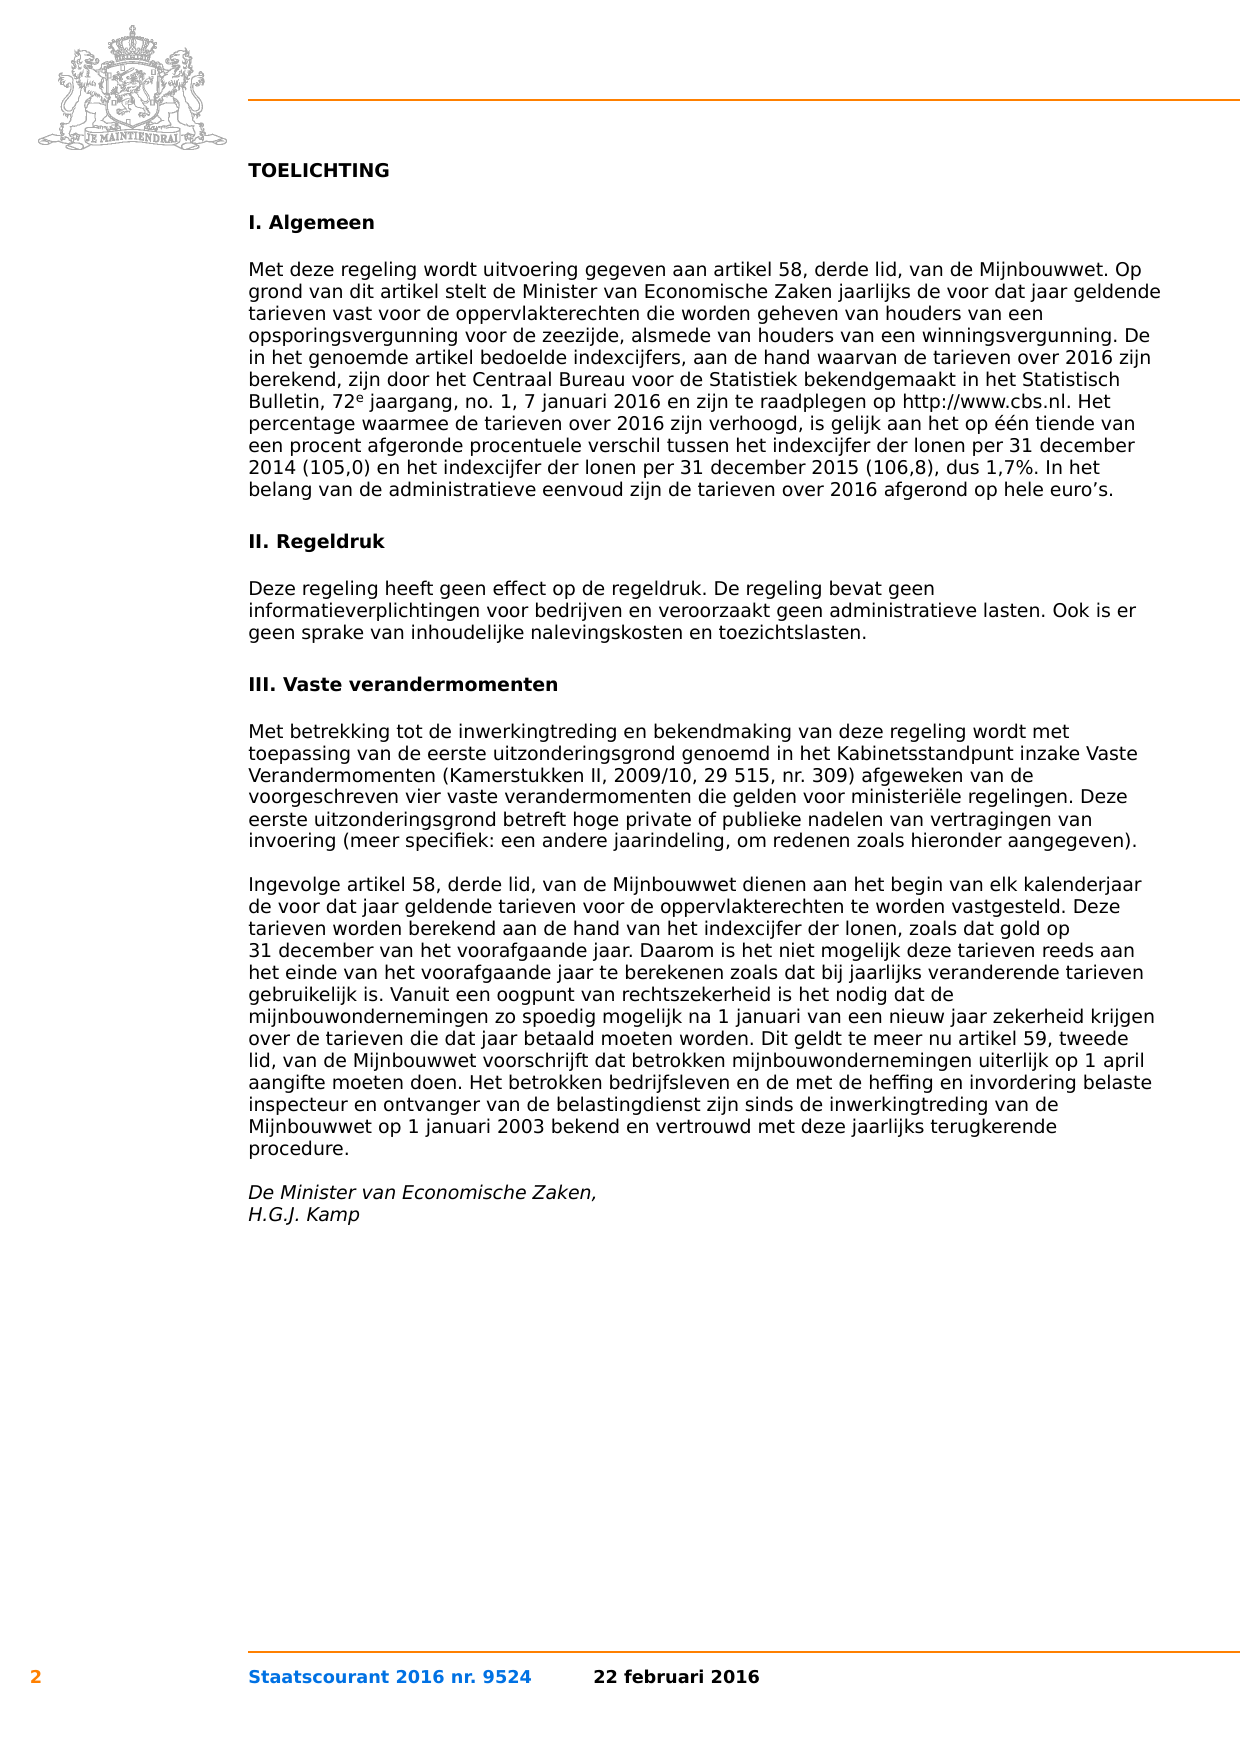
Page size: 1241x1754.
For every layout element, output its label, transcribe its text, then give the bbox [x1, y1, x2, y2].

subtitle I. Algemeen [248, 212, 1163, 234]
text De Minister van Economische Zaken, H.G.J. Kamp [248, 1182, 1163, 1226]
text Met deze regeling wordt uitvoering gegeven aan artikel 58, derde lid, van de Mijnbouwwet. Op grond van dit artikel stelt de Minister van Economische Zaken jaarlijks de voor dat jaar geldende tarieven vast voor de oppervlakterechten die worden geheven van houders van een opsporingsvergunning voor de zeezijde, alsmede van houders van een winningsvergunning. De in het genoemde artikel bedoelde indexcijfers, aan de hand waarvan de tarieven over 2016 zijn berekend, zijn door het Centraal Bureau voor de Statistiek bekendgemaakt in het Statistisch Bulletin, 72e jaargang, no. 1, 7 januari 2016 en zijn te raadplegen op http://www.cbs.nl. Het percentage waarmee de tarieven over 2016 zijn verhoogd, is gelijk aan het op één tiende van een procent afgeronde procentuele verschil tussen het indexcijfer der lonen per 31 december 2014 (105,0) en het indexcijfer der lonen per 31 december 2015 (106,8), dus 1,7%. In het belang van de administratieve eenvoud zijn de tarieven over 2016 afgerond op hele euro’s. [248, 259, 1163, 501]
text Deze regeling heeft geen effect op de regeldruk. De regeling bevat geen informatieverplichtingen voor bedrijven en veroorzaakt geen administratieve lasten. Ook is er geen sprake van inhoudelijke nalevingskosten en toezichtslasten. [248, 578, 1163, 643]
text Met betrekking tot de inwerkingtreding en bekendmaking van deze regeling wordt met toepassing van de eerste uitzonderingsgrond genoemd in het Kabinetsstandpunt inzake Vaste Verandermomenten (Kamerstukken II, 2009/10, 29 515, nr. 309) afgeweken van de voorgeschreven vier vaste verandermomenten die gelden voor ministeriële regelingen. Deze eerste uitzonderingsgrond betreft hoge private of publieke nadelen van vertragingen van invoering (meer specifiek: een andere jaarindeling, om redenen zoals hieronder aangegeven). [248, 721, 1163, 852]
subtitle TOELICHTING [248, 160, 1163, 182]
picture [38, 25, 227, 150]
text Ingevolge artikel 58, derde lid, van de Mijnbouwwet dienen aan het begin van elk kalenderjaar de voor dat jaar geldende tarieven voor de oppervlakterechten te worden vastgesteld. Deze tarieven worden berekend aan de hand van het indexcijfer der lonen, zoals dat gold op 31 december van het voorafgaande jaar. Daarom is het niet mogelijk deze tarieven reeds aan het einde van het voorafgaande jaar te berekenen zoals dat bij jaarlijks veranderende tarieven gebruikelijk is. Vanuit een oogpunt van rechtszekerheid is het nodig dat de mijnbouwondernemingen zo spoedig mogelijk na 1 januari van een nieuw jaar zekerheid krijgen over de tarieven die dat jaar betaald moeten worden. Dit geldt te meer nu artikel 59, tweede lid, van de Mijnbouwwet voorschrijft dat betrokken mijnbouwondernemingen uiterlijk op 1 april aangifte moeten doen. Het betrokken bedrijfsleven en de met de heffing en invordering belaste inspecteur en ontvanger van de belastingdienst zijn sinds de inwerkingtreding van de Mijnbouwwet op 1 januari 2003 bekend en vertrouwd met deze jaarlijks terugkerende procedure. [248, 874, 1163, 1160]
subtitle III. Vaste verandermomenten [248, 673, 1163, 696]
subtitle II. Regeldruk [248, 531, 1163, 553]
